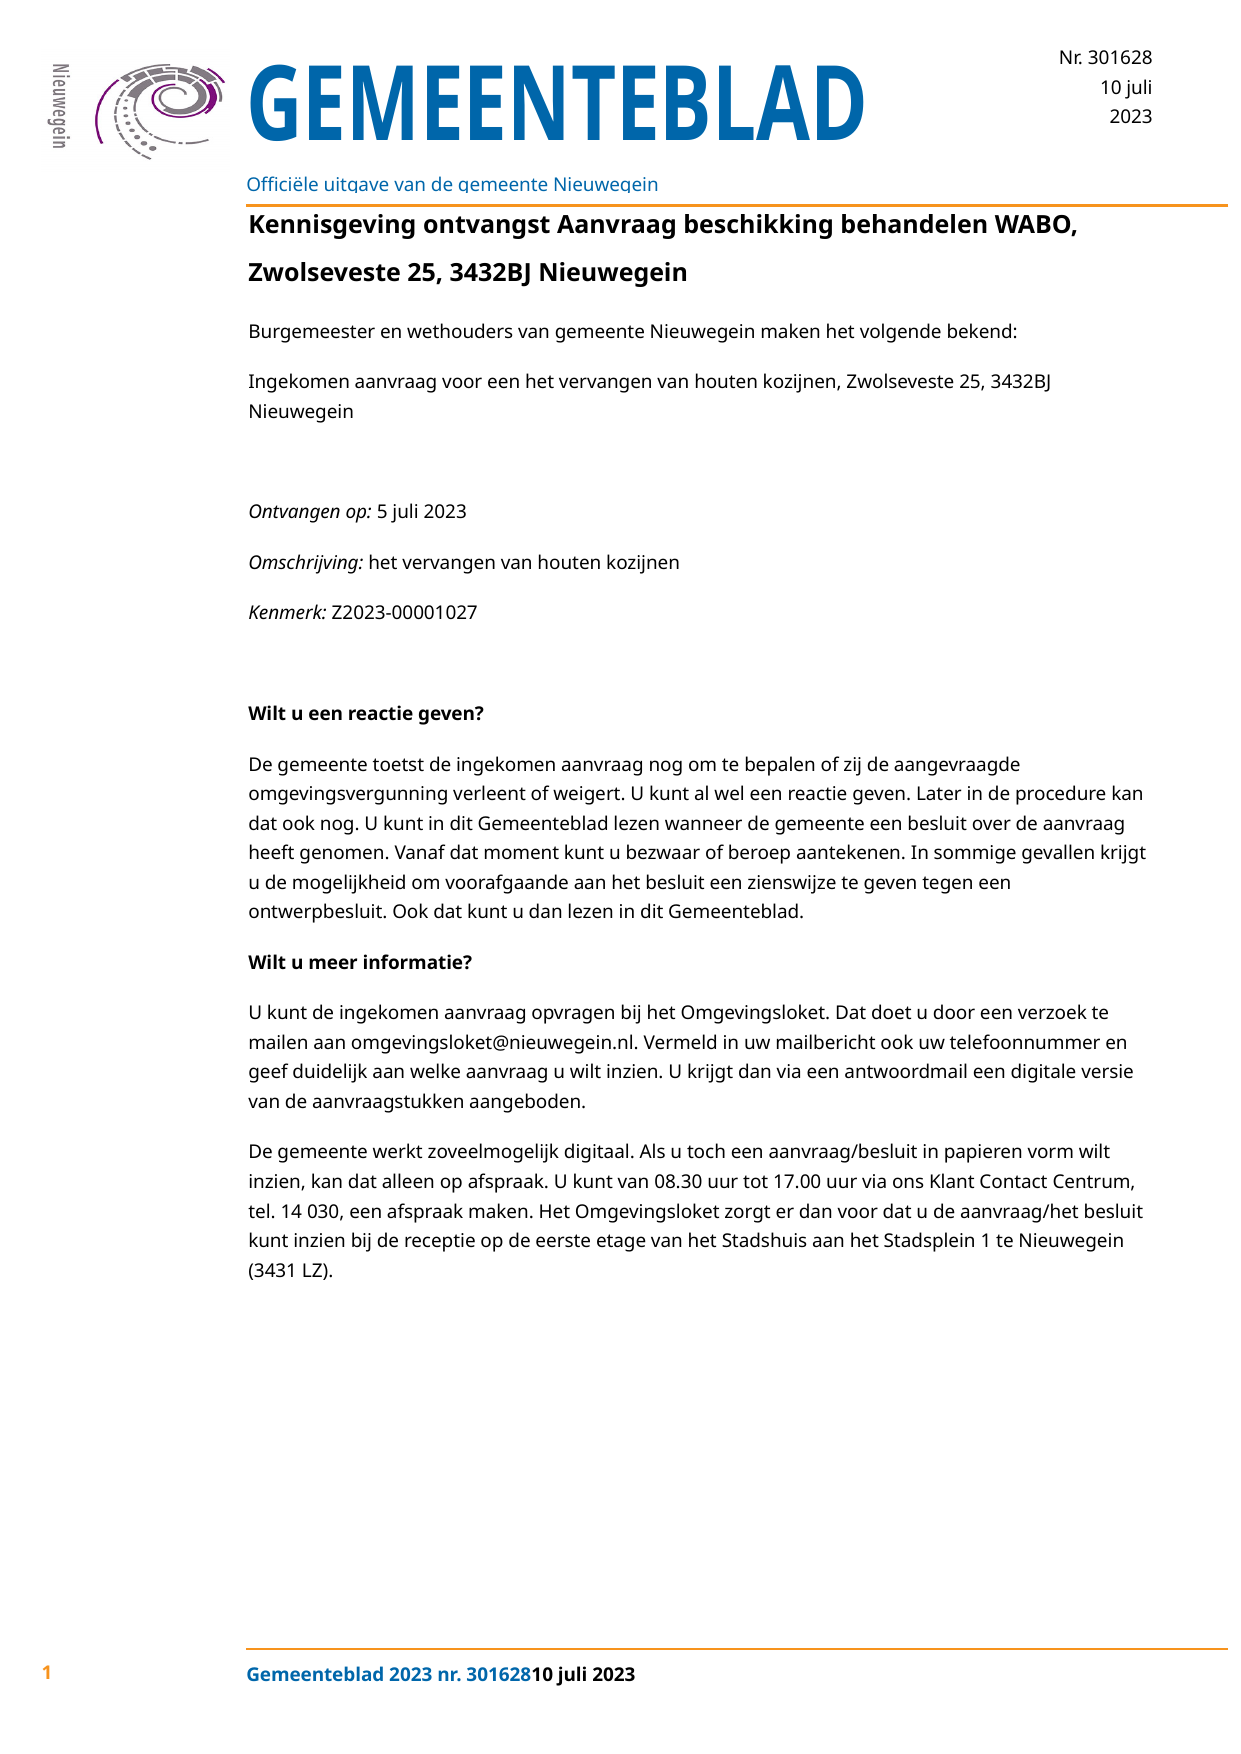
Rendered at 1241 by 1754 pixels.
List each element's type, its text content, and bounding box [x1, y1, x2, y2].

text Burgemeester en wethouders van gemeente Nieuwegein maken het volgende bekend: [248, 318, 1152, 344]
text Wilt u meer informatie? [248, 949, 1152, 975]
text Ingekomen aanvraag voor een het vervangen van houten kozijnen, Zwolseveste 25, 3432BJ Nieuwegein [248, 368, 1152, 424]
text Wilt u een reactie geven? [248, 700, 1152, 726]
text Kennisgeving ontvangst Aanvraag beschikking behandelen WABO, Zwolseveste 25, 3432BJ Nieuwegein [248, 207, 1152, 288]
text U kunt de ingekomen aanvraag opvragen bij het Omgevingsloket. Dat doet u door een verzoek te mailen aan omgevingsloket@nieuwegein.nl. Vermeld in uw mailbericht ook uw telefoonnummer en geef duidelijk aan welke aanvraag u wilt inzien. U krijgt dan via een antwoordmail een digitale versie van de aanvraagstukken aangeboden. [248, 999, 1152, 1114]
text Ontvangen op: 5 juli 2023 [248, 499, 1152, 524]
text De gemeente werkt zoveelmogelijk digitaal. Als u toch een aanvraag/besluit in papieren vorm wilt inzien, kan dat alleen op afspraak. U kunt van 08.30 uur tot 17.00 uur via ons Klant Contact Centrum, tel. 14 030, een afspraak maken. Het Omgevingsloket zorgt er dan voor dat u de aanvraag/het besluit kunt inzien bij de receptie op de eerste etage van het Stadshuis aan het Stadsplein 1 te Nieuwegein (3431 LZ). [248, 1139, 1152, 1283]
text Kenmerk: Z2023-00001027 [248, 599, 1152, 625]
text De gemeente toetst de ingekomen aanvraag nog om te bepalen of zij de aangevraagde omgevingsvergunning verleent of weigert. U kunt al wel een reactie geven. Later in de procedure kan dat ook nog. U kunt in dit Gemeenteblad lezen wanneer de gemeente een besluit over de aanvraag heeft genomen. Vanaf dat moment kunt u bezwaar of beroep aantekenen. In sommige gevallen krijgt u de mogelijkheid om voorafgaande aan het besluit een zienswijze te geven tegen een ontwerpbesluit. Ook dat kunt u dan lezen in dit Gemeenteblad. [248, 751, 1152, 924]
picture [41, 47, 231, 172]
text Omschrijving: het vervangen van houten kozijnen [248, 549, 1152, 575]
